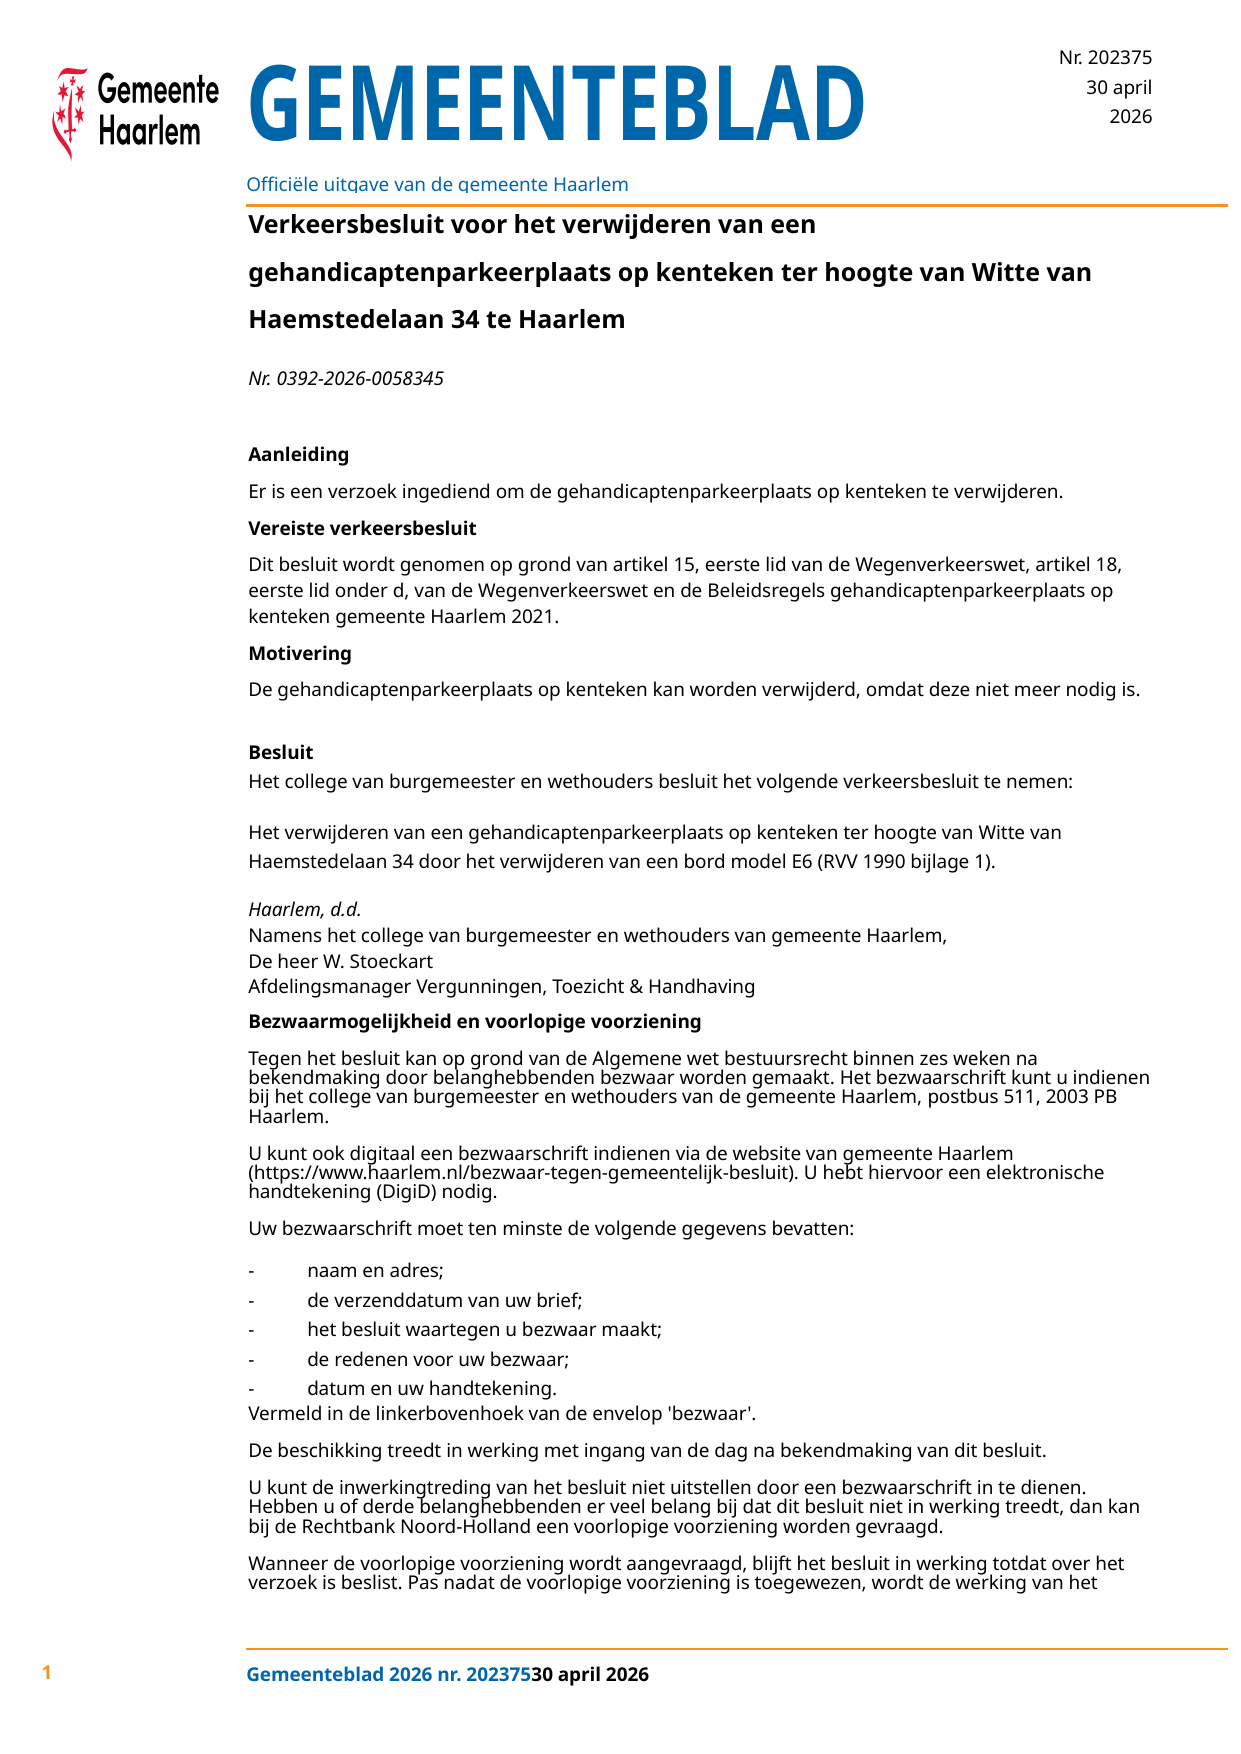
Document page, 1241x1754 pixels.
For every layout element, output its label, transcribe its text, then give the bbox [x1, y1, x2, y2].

text U kunt ook digitaal een bezwaarschrift indienen via de website van gemeente Haarlem (https://www.haarlem.nl/bezwaar-tegen-gemeentelijk-besluit). U hebt hiervoor een elektronische handtekening (DigiD) nodig. [248, 1145, 1152, 1203]
text Vermeld in de linkerbovenhoek van de envelop 'bezwaar'. [248, 1405, 1152, 1424]
text Dit besluit wordt genomen op grond van artikel 15, eerste lid van de Wegenverkeerswet, artikel 18, eerste lid onder d, van de Wegenverkeerswet en de Beleidsregels gehandicaptenparkeerplaats op kenteken gemeente Haarlem 2021. [248, 552, 1152, 629]
text Bezwaarmogelijkheid en voorlopige voorziening [248, 1013, 1152, 1032]
text Afdelingsmanager Vergunningen, Toezicht & Handhaving [248, 974, 1152, 999]
text U kunt de inwerkingtreding van het besluit niet uitstellen door een bezwaarschrift in te dienen. Hebben u of derde belanghebbenden er veel belang bij dat dit besluit niet in werking treedt, dan kan bij de Rechtbank Noord-Holland een voorlopige voorziening worden gevraagd. [248, 1479, 1152, 1537]
list de redenen voor uw bezwaar; [248, 1346, 1152, 1372]
text Aanleiding [248, 442, 1152, 467]
text Besluit [248, 739, 1152, 765]
text De beschikking treedt in werking met ingang van de dag na bekendmaking van dit besluit. [248, 1442, 1152, 1461]
text Vereiste verkeersbesluit [248, 515, 1152, 541]
text Het college van burgemeester en wethouders besluit het volgende verkeersbesluit te nemen: [248, 769, 1152, 794]
text Motivering [248, 640, 1152, 665]
picture [41, 47, 231, 172]
text Haarlem, d.d. [248, 896, 1152, 922]
text Uw bezwaarschrift moet ten minste de volgende gegevens bevatten: [248, 1220, 1152, 1239]
list het besluit waartegen u bezwaar maakt; [248, 1316, 1152, 1342]
list naam en adres; [248, 1257, 1152, 1283]
list de verzenddatum van uw brief; [248, 1287, 1152, 1313]
text De gehandicaptenparkeerplaats op kenteken kan worden verwijderd, omdat deze niet meer nodig is. [248, 676, 1152, 702]
text Tegen het besluit kan op grond van de Algemene wet bestuursrecht binnen zes weken na bekendmaking door belanghebbenden bezwaar worden gemaakt. Het bezwaarschrift kunt u indienen bij het college van burgemeester en wethouders van de gemeente Haarlem, postbus 511, 2003 PB Haarlem. [248, 1050, 1152, 1127]
text Nr. 0392-2026-0058345 [248, 366, 1152, 391]
text Verkeersbesluit voor het verwijderen van een gehandicaptenparkeerplaats op kenteken ter hoogte van Witte van Haemstedelaan 34 te Haarlem [248, 207, 1152, 336]
text Namens het college van burgemeester en wethouders van gemeente Haarlem, [248, 922, 1152, 948]
text Wanneer de voorlopige voorziening wordt aangevraagd, blijft het besluit in werking totdat over het verzoek is beslist. Pas nadat de voorlopige voorziening is toegewezen, wordt de werking van het [248, 1555, 1152, 1593]
text De heer W. Stoeckart [248, 948, 1152, 974]
list datum en uw handtekening. [248, 1376, 1152, 1401]
text Er is een verzoek ingediend om de gehandicaptenparkeerplaats op kenteken te verwijderen. [248, 478, 1152, 504]
text Het verwijderen van een gehandicaptenparkeerplaats op kenteken ter hoogte van Witte van Haemstedelaan 34 door het verwijderen van een bord model E6 (RVV 1990 bijlage 1). [248, 819, 1152, 874]
